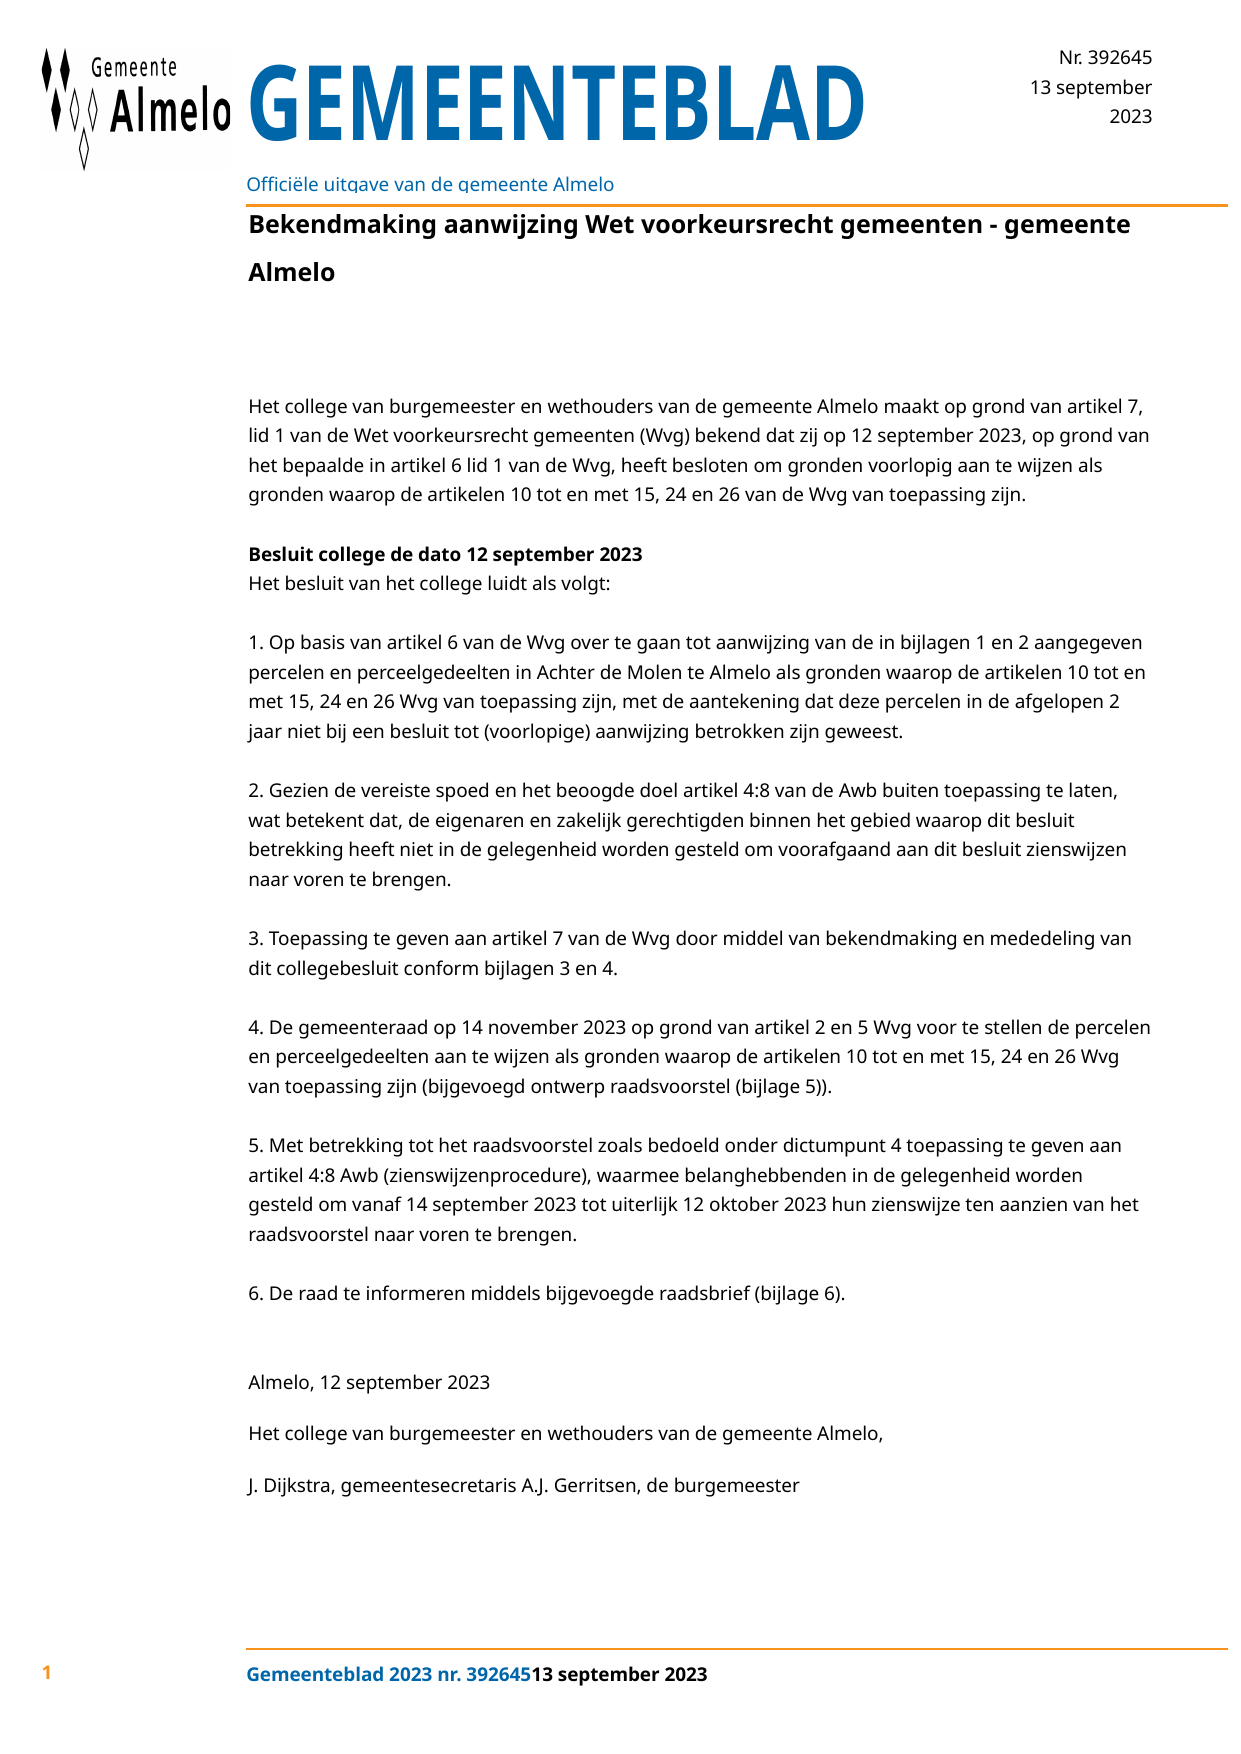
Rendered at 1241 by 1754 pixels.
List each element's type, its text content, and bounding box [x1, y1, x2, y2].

text J. Dijkstra, gemeentesecretaris A.J. Gerritsen, de burgemeester [248, 1472, 1152, 1498]
text Almelo, 12 september 2023 [248, 1369, 1152, 1395]
text 1. Op basis van artikel 6 van de Wvg over te gaan tot aanwijzing van de in bijlagen 1 en 2 aangegeven percelen en perceelgedeelten in Achter de Molen te Almelo als gronden waarop de artikelen 10 tot en met 15, 24 en 26 Wvg van toepassing zijn, met de aantekening dat deze percelen in de afgelopen 2 jaar niet bij een besluit tot (voorlopige) aanwijzing betrokken zijn geweest. [248, 629, 1152, 744]
text Bekendmaking aanwijzing Wet voorkeursrecht gemeenten - gemeente Almelo [248, 207, 1152, 288]
text 5. Met betrekking tot het raadsvoorstel zoals bedoeld onder dictumpunt 4 toepassing te geven aan artikel 4:8 Awb (zienswijzenprocedure), waarmee belanghebbenden in de gelegenheid worden gesteld om vanaf 14 september 2023 tot uiterlijk 12 oktober 2023 hun zienswijze ten aanzien van het raadsvoorstel naar voren te brengen. [248, 1132, 1152, 1247]
text 2. Gezien de vereiste spoed en het beoogde doel artikel 4:8 van de Awb buiten toepassing te laten, wat betekent dat, de eigenaren en zakelijk gerechtigden binnen het gebied waarop dit besluit betrekking heeft niet in de gelegenheid worden gesteld om voorafgaand aan dit besluit zienswijzen naar voren te brengen. [248, 777, 1152, 892]
text 4. De gemeenteraad op 14 november 2023 op grond van artikel 2 en 5 Wvg voor te stellen de percelen en perceelgedeelten aan te wijzen als gronden waarop de artikelen 10 tot en met 15, 24 en 26 Wvg van toepassing zijn (bijgevoegd ontwerp raadsvoorstel (bijlage 5)). [248, 1014, 1152, 1099]
text 6. De raad te informeren middels bijgevoegde raadsbrief (bijlage 6). [248, 1280, 1152, 1306]
text Besluit college de dato 12 september 2023 [248, 541, 1152, 567]
text Het besluit van het college luidt als volgt: [248, 570, 1152, 596]
text Het college van burgemeester en wethouders van de gemeente Almelo maakt op grond van artikel 7, lid 1 van de Wet voorkeursrecht gemeenten (Wvg) bekend dat zij op 12 september 2023, op grond van het bepaalde in artikel 6 lid 1 van de Wvg, heeft besloten om gronden voorlopig aan te wijzen als gronden waarop de artikelen 10 tot en met 15, 24 en 26 van de Wvg van toepassing zijn. [248, 393, 1152, 507]
picture [41, 47, 231, 172]
text Het college van burgemeester en wethouders van de gemeente Almelo, [248, 1421, 1152, 1446]
text 3. Toepassing te geven aan artikel 7 van de Wvg door middel van bekendmaking en mededeling van dit collegebesluit conform bijlagen 3 en 4. [248, 925, 1152, 981]
